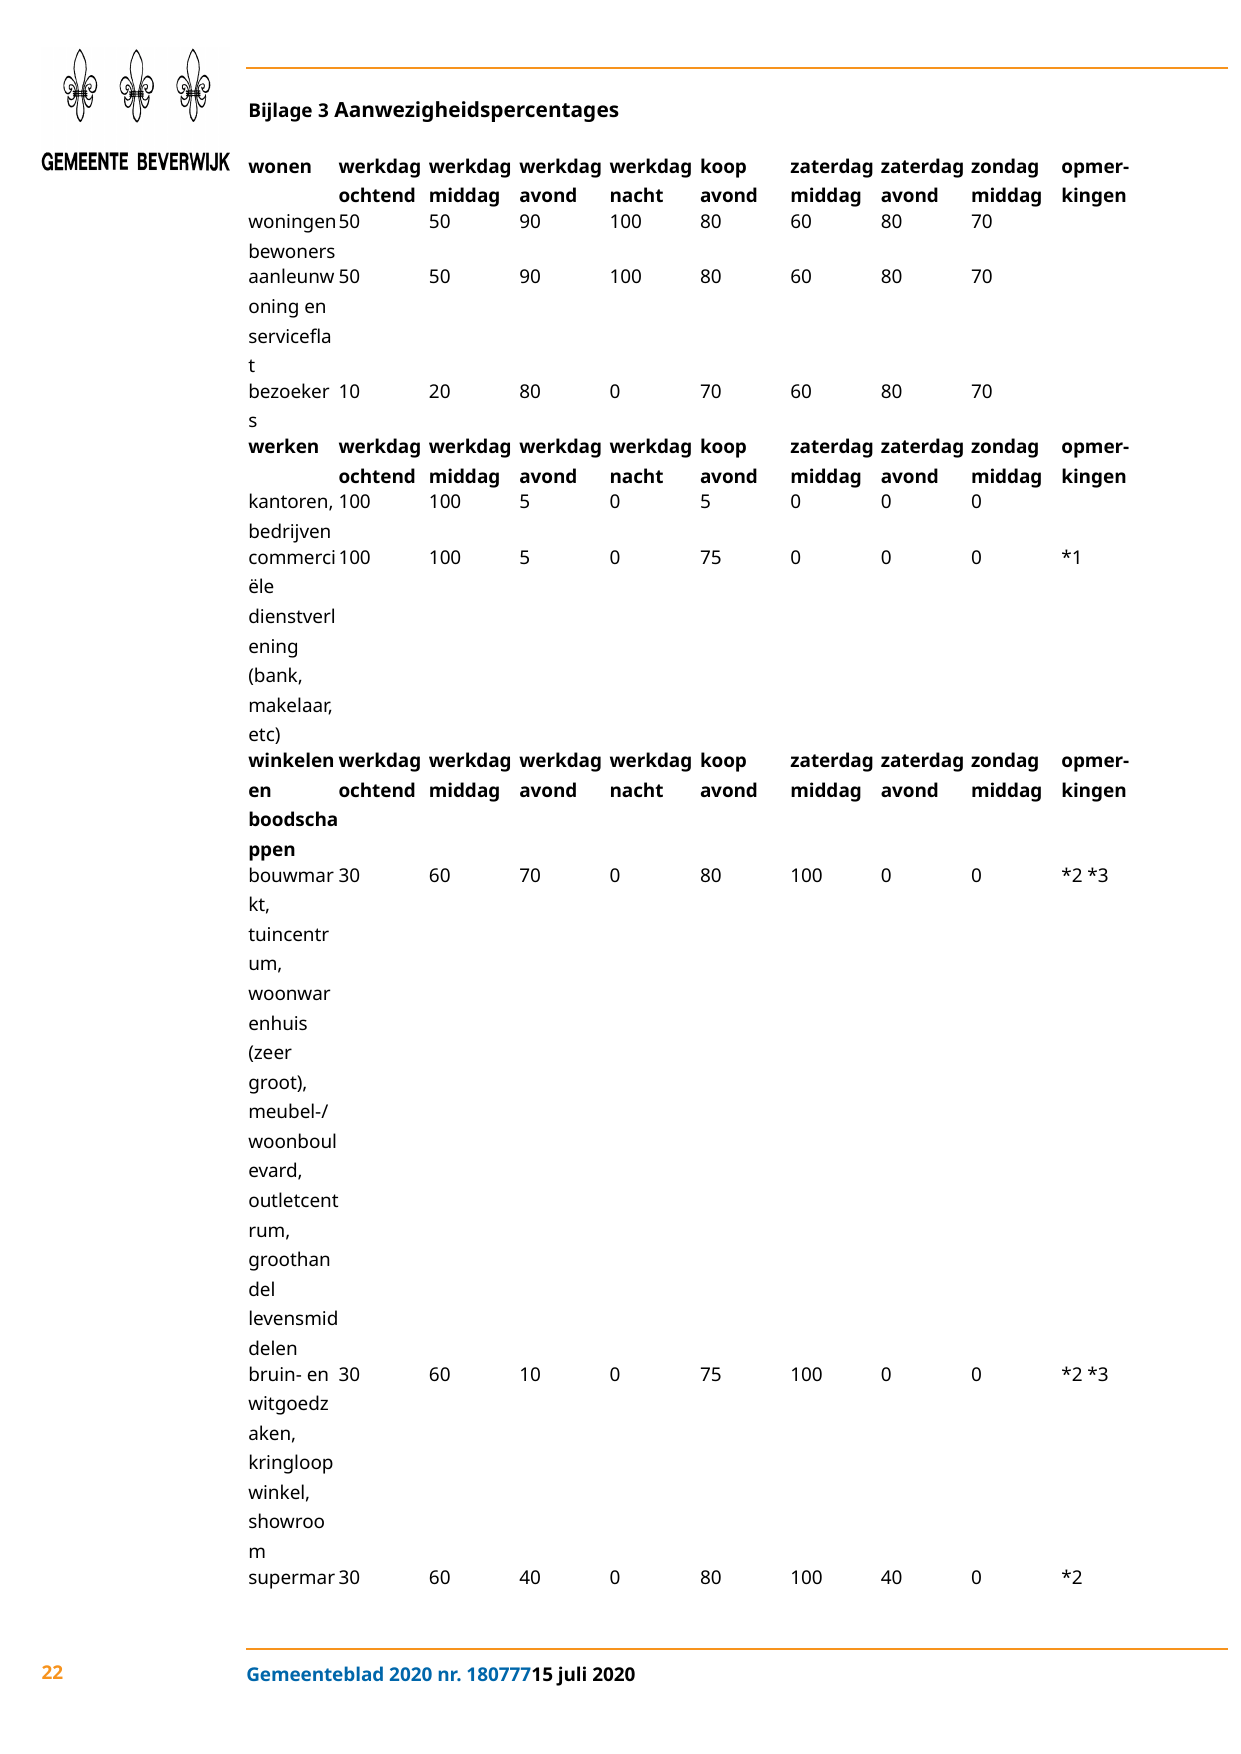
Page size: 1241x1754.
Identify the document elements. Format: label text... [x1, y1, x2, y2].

table_cell zaterdag middag [790, 434, 881, 489]
table_cell opmer-kingen [1061, 434, 1152, 489]
table_cell werken [248, 434, 338, 489]
table_cell 0 [971, 489, 1061, 544]
table_cell bruin- en witgoedzaken, kringloopwinkel, showroom [248, 1361, 338, 1564]
table_cell 100 [338, 489, 429, 544]
table_cell [1061, 264, 1152, 378]
table_cell commerciële dienstverlening (bank, makelaar, etc) [248, 544, 338, 747]
table_cell 40 [519, 1564, 609, 1590]
table_header zaterdag middag [790, 153, 881, 208]
table_cell opmer-kingen [1061, 747, 1152, 862]
table_cell 60 [790, 208, 881, 264]
table_cell 0 [609, 544, 700, 747]
table_cell 60 [429, 862, 519, 1361]
table_cell 100 [790, 862, 881, 1361]
table_cell 0 [971, 1361, 1061, 1564]
table_cell *2 [1061, 1564, 1152, 1590]
table_cell 0 [609, 489, 700, 544]
table_cell 90 [519, 208, 609, 264]
table_header werkdag ochtend [338, 153, 429, 208]
table_cell 100 [429, 489, 519, 544]
table_cell zondag middag [971, 747, 1061, 862]
table_cell 0 [609, 1361, 700, 1564]
table_header werkdag avond [519, 153, 609, 208]
table_cell zaterdag middag [790, 747, 881, 862]
table_cell 10 [338, 378, 429, 433]
table_cell 80 [881, 378, 971, 433]
table_header zaterdag avond [881, 153, 971, 208]
table_cell 30 [338, 1361, 429, 1564]
table_cell 80 [700, 208, 790, 264]
table_cell 60 [790, 378, 881, 433]
table_cell 70 [971, 378, 1061, 433]
table_cell 30 [338, 862, 429, 1361]
table_cell 70 [519, 862, 609, 1361]
table_header koop avond [700, 153, 790, 208]
table_cell supermar [248, 1564, 338, 1590]
table_cell 90 [519, 264, 609, 378]
table_cell zaterdag avond [881, 434, 971, 489]
table_cell 50 [429, 264, 519, 378]
table_cell winkelen en boodschappen [248, 747, 338, 862]
table_cell koop avond [700, 747, 790, 862]
picture [41, 47, 231, 172]
table_cell 60 [429, 1361, 519, 1564]
table_cell 75 [700, 1361, 790, 1564]
table_cell *1 [1061, 544, 1152, 747]
table_cell bouwmarkt, tuincentrum, woonwarenhuis (zeer groot), meubel-/woonboulevard, outletcentrum, groothandel levensmiddelen [248, 862, 338, 1361]
table_cell werkdag nacht [609, 434, 700, 489]
table_cell 0 [790, 544, 881, 747]
table_cell [1061, 378, 1152, 433]
table_header werkdag nacht [609, 153, 700, 208]
table_cell 70 [700, 378, 790, 433]
table_cell werkdag ochtend [338, 434, 429, 489]
table_cell 75 [700, 544, 790, 747]
table_cell 10 [519, 1361, 609, 1564]
table_cell koop avond [700, 434, 790, 489]
table_cell werkdag avond [519, 747, 609, 862]
table_cell 60 [790, 264, 881, 378]
table_cell werkdag nacht [609, 747, 700, 862]
table_cell 100 [338, 544, 429, 747]
table_header zondag middag [971, 153, 1061, 208]
table_cell kantoren, bedrijven [248, 489, 338, 544]
table_cell 30 [338, 1564, 429, 1590]
table_cell 0 [881, 489, 971, 544]
table_cell 100 [429, 544, 519, 747]
text Bijlage 3 Aanwezigheidspercentages [248, 95, 1152, 123]
table_cell 5 [700, 489, 790, 544]
table_cell 0 [609, 378, 700, 433]
table_cell 100 [790, 1361, 881, 1564]
table_cell *2 *3 [1061, 862, 1152, 1361]
table_header wonen [248, 153, 338, 208]
table_cell 20 [429, 378, 519, 433]
table_cell 80 [881, 264, 971, 378]
table_cell 80 [700, 264, 790, 378]
table_cell 100 [609, 208, 700, 264]
table_cell 50 [338, 208, 429, 264]
table_cell *2 *3 [1061, 1361, 1152, 1564]
table_cell [1061, 208, 1152, 264]
table_cell 70 [971, 208, 1061, 264]
table_cell 5 [519, 489, 609, 544]
table_cell 50 [429, 208, 519, 264]
table_header werkdag middag [429, 153, 519, 208]
table_cell 80 [700, 862, 790, 1361]
table_cell 80 [519, 378, 609, 433]
table_cell 60 [429, 1564, 519, 1590]
table_cell zondag middag [971, 434, 1061, 489]
table_cell aanleunwoning en serviceflat [248, 264, 338, 378]
table_cell 80 [881, 208, 971, 264]
table_cell 100 [609, 264, 700, 378]
table_cell werkdag ochtend [338, 747, 429, 862]
table_cell 100 [790, 1564, 881, 1590]
table_cell [1061, 489, 1152, 544]
table_cell werkdag middag [429, 747, 519, 862]
table_cell 0 [881, 862, 971, 1361]
table_cell 0 [609, 862, 700, 1361]
table_cell werkdag avond [519, 434, 609, 489]
table_cell 0 [881, 1361, 971, 1564]
table_cell 40 [881, 1564, 971, 1590]
table_cell 0 [971, 862, 1061, 1361]
table_cell 80 [700, 1564, 790, 1590]
table_cell 0 [971, 544, 1061, 747]
table_cell 0 [971, 1564, 1061, 1590]
table_header opmer-kingen [1061, 153, 1152, 208]
table_cell 0 [881, 544, 971, 747]
table_cell werkdag middag [429, 434, 519, 489]
table_cell 5 [519, 544, 609, 747]
table_cell bezoekers [248, 378, 338, 433]
table_cell 70 [971, 264, 1061, 378]
table_cell 0 [790, 489, 881, 544]
table_cell zaterdag avond [881, 747, 971, 862]
table_cell 0 [609, 1564, 700, 1590]
table_cell woningen bewoners [248, 208, 338, 264]
table_cell 50 [338, 264, 429, 378]
